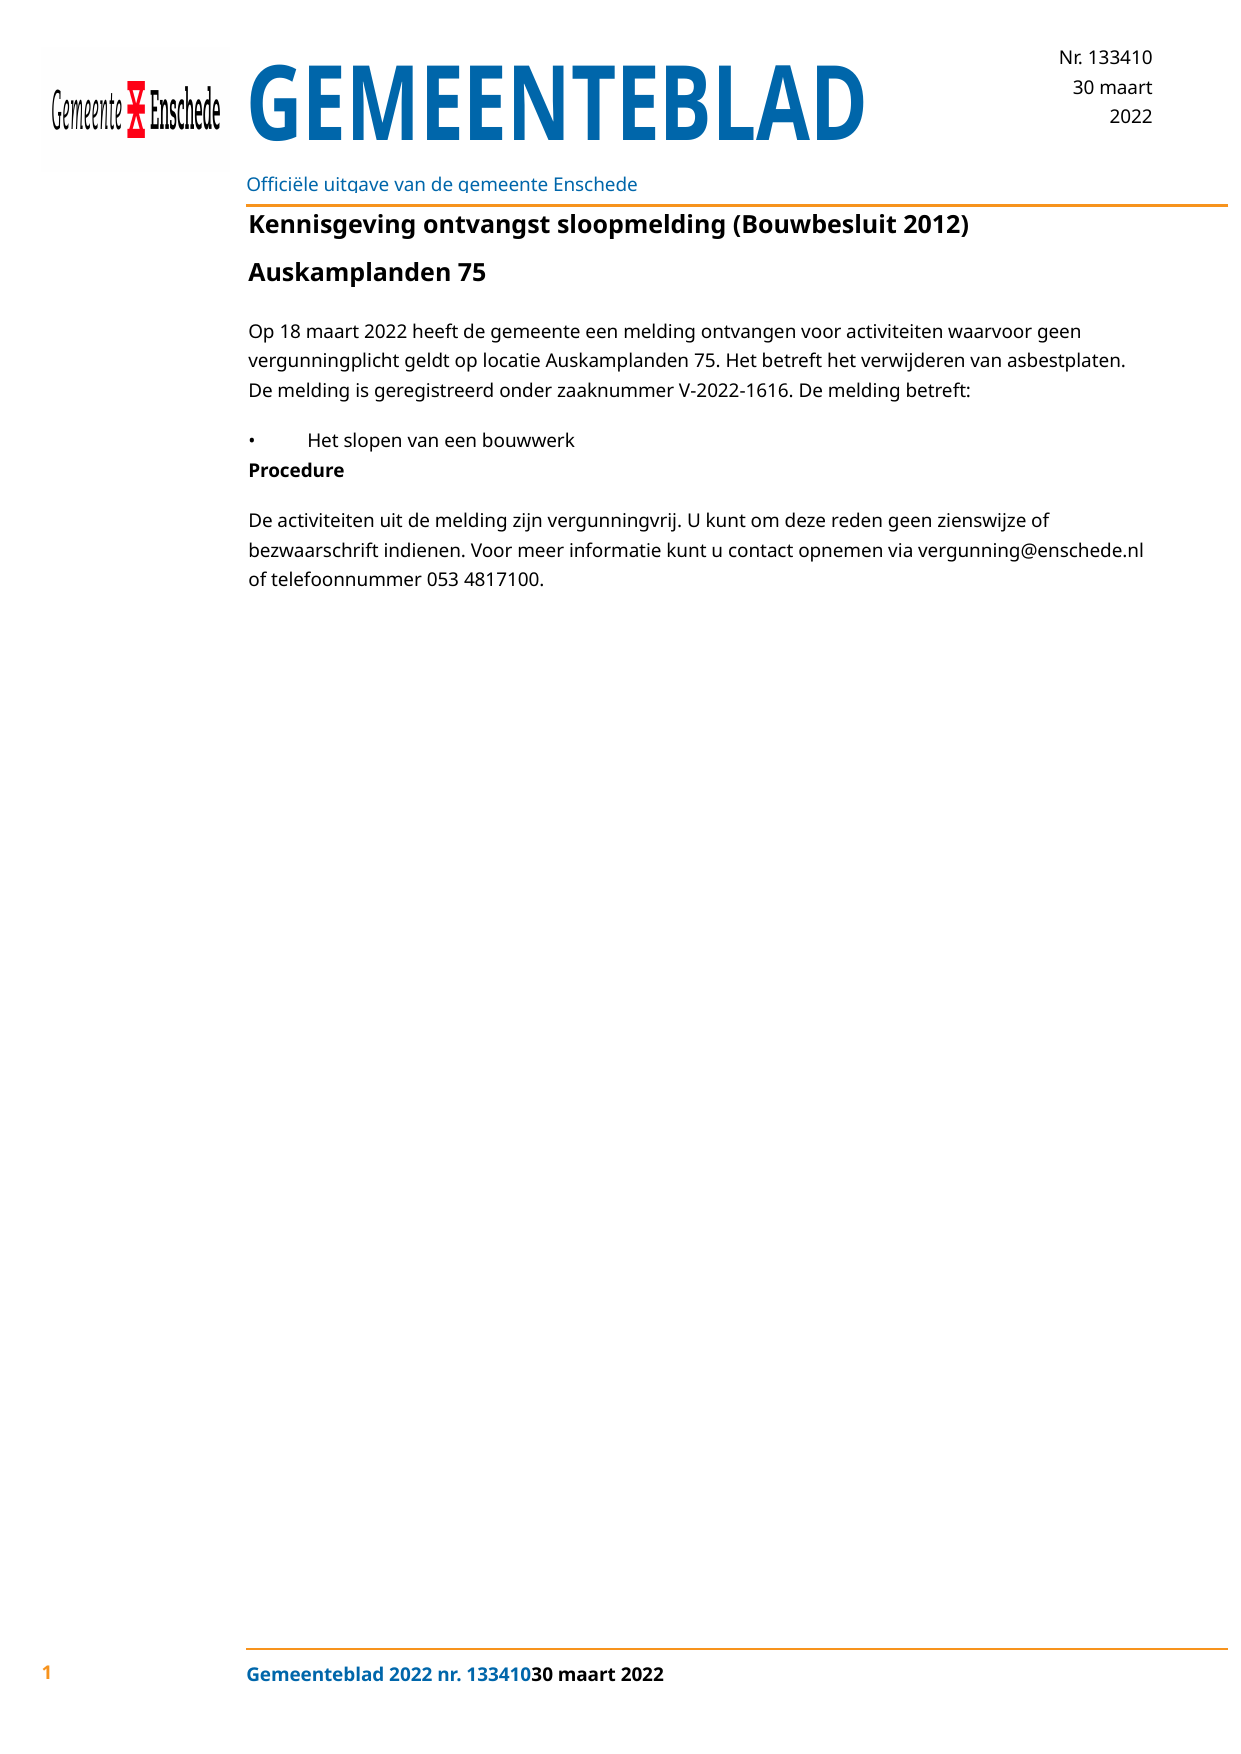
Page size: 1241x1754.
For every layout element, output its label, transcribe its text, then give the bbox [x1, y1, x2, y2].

picture [41, 47, 231, 172]
text De activiteiten uit de melding zijn vergunningvrij. U kunt om deze reden geen zienswijze of bezwaarschrift indienen. Voor meer informatie kunt u contact opnemen via vergunning@enschede.nl of telefoonnummer 053 4817100. [248, 507, 1152, 592]
text Op 18 maart 2022 heeft de gemeente een melding ontvangen voor activiteiten waarvoor geen vergunningplicht geldt op locatie Auskamplanden 75. Het betreft het verwijderen van asbestplaten. De melding is geregistreerd onder zaaknummer V-2022-1616. De melding betreft: [248, 318, 1152, 403]
text Procedure [248, 457, 1152, 483]
text Kennisgeving ontvangst sloopmelding (Bouwbesluit 2012) Auskamplanden 75 [248, 207, 1152, 288]
list Het slopen van een bouwwerk [248, 427, 1152, 453]
